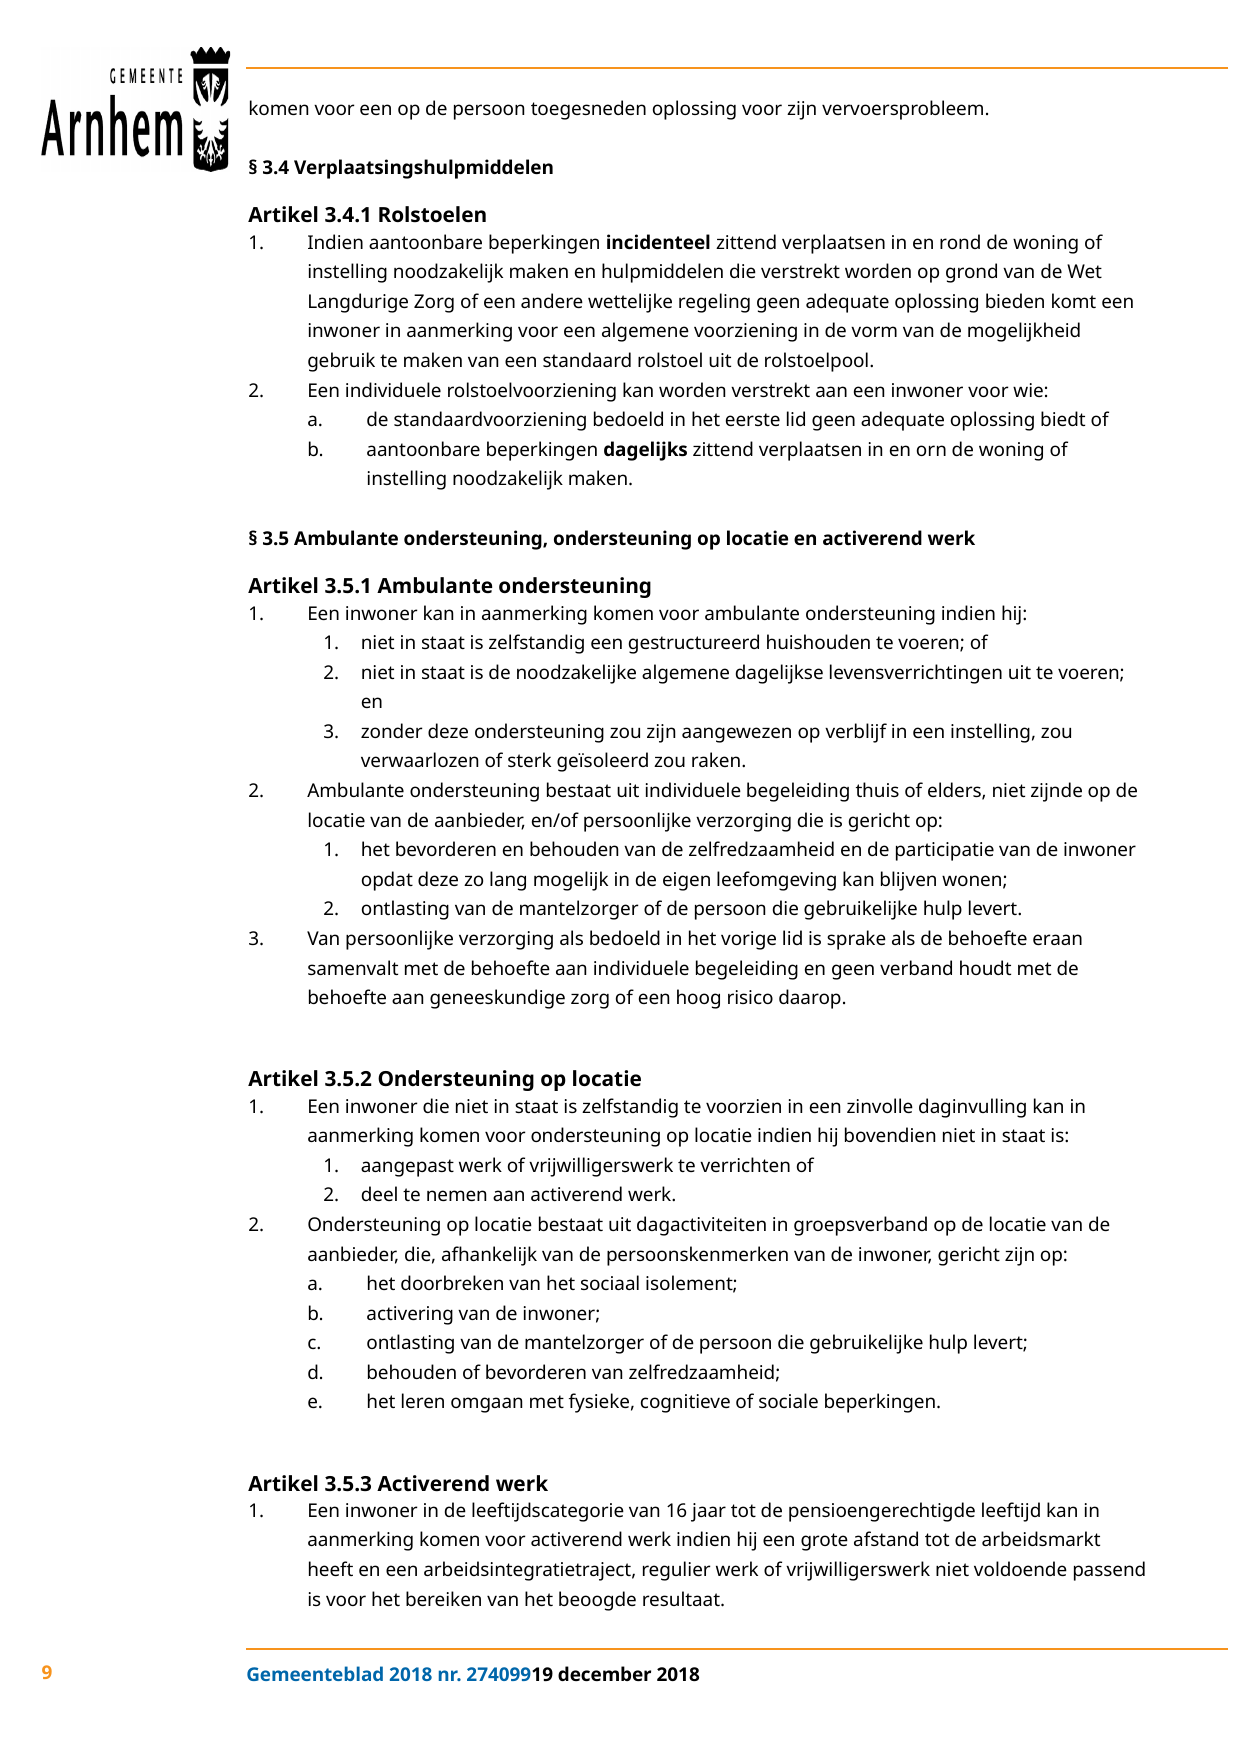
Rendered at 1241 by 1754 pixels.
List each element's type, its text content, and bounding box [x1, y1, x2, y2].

text § 3.4 Verplaatsingshulpmiddelen [248, 154, 1152, 180]
list deel te nemen aan activerend werk. [323, 1182, 1152, 1207]
list aantoonbare beperkingen dagelijks zittend verplaatsen in en orn de woning of instelling noodzakelijk maken. [307, 436, 1152, 491]
list ontlasting van de mantelzorger of de persoon die gebruikelijke hulp levert; [307, 1329, 1152, 1355]
list het bevorderen en behouden van de zelfredzaamheid en de participatie van de inwoner opdat deze zo lang mogelijk in de eigen leefomgeving kan blijven wonen; [323, 836, 1152, 892]
text Artikel 3.5.1 Ambulante ondersteuning [248, 571, 1152, 600]
text Artikel 3.4.1 Rolstoelen [248, 201, 1152, 229]
picture [41, 47, 231, 172]
list Ondersteuning op locatie bestaat uit dagactiviteiten in groepsverband op de locatie van de aanbieder, die, afhankelijk van de persoonskenmerken van de inwoner, gericht zijn op: [248, 1211, 1152, 1266]
list Een inwoner die niet in staat is zelfstandig te voorzien in een zinvolle daginvulling kan in aanmerking komen voor ondersteuning op locatie indien hij bovendien niet in staat is: [248, 1093, 1152, 1148]
list Een inwoner kan in aanmerking komen voor ambulante ondersteuning indien hij: [248, 600, 1152, 626]
list het doorbreken van het sociaal isolement; [307, 1270, 1152, 1296]
list het leren omgaan met fysieke, cognitieve of sociale beperkingen. [307, 1389, 1152, 1414]
list behouden of bevorderen van zelfredzaamheid; [307, 1359, 1152, 1385]
list Een inwoner in de leeftijdscategorie van 16 jaar tot de pensioengerechtigde leeftijd kan in aanmerking komen voor activerend werk indien hij een grote afstand tot de arbeidsmarkt heeft en een arbeidsintegratietraject, regulier werk of vrijwilligerswerk niet voldoende passend is voor het bereiken van het beoogde resultaat. [248, 1497, 1152, 1612]
list Indien aantoonbare beperkingen incidenteel zittend verplaatsen in en rond de woning of instelling noodzakelijk maken en hulpmiddelen die verstrekt worden op grond van de Wet Langdurige Zorg of een andere wettelijke regeling geen adequate oplossing bieden komt een inwoner in aanmerking voor een algemene voorziening in de vorm van de mogelijkheid gebruik te maken van een standaard rolstoel uit de rolstoelpool. [248, 229, 1152, 373]
list Een individuele rolstoelvoorziening kan worden verstrekt aan een inwoner voor wie: [248, 377, 1152, 403]
list niet in staat is zelfstandig een gestructureerd huishouden te voeren; of [323, 629, 1152, 655]
text komen voor een op de persoon toegesneden oplossing voor zijn vervoersprobleem. [248, 95, 1152, 121]
text Artikel 3.5.3 Activerend werk [248, 1469, 1152, 1497]
list niet in staat is de noodzakelijke algemene dagelijkse levensverrichtingen uit te voeren; en [323, 659, 1152, 714]
list ontlasting van de mantelzorger of de persoon die gebruikelijke hulp levert. [323, 896, 1152, 921]
list de standaardvoorziening bedoeld in het eerste lid geen adequate oplossing biedt of [307, 406, 1152, 432]
list activering van de inwoner; [307, 1300, 1152, 1326]
text Artikel 3.5.2 Ondersteuning op locatie [248, 1064, 1152, 1093]
text § 3.5 Ambulante ondersteuning, ondersteuning op locatie en activerend werk [248, 525, 1152, 551]
list zonder deze ondersteuning zou zijn aangewezen op verblijf in een instelling, zou verwaarlozen of sterk geïsoleerd zou raken. [323, 718, 1152, 773]
list aangepast werk of vrijwilligerswerk te verrichten of [323, 1152, 1152, 1178]
list Ambulante ondersteuning bestaat uit individuele begeleiding thuis of elders, niet zijnde op de locatie van de aanbieder, en/of persoonlijke verzorging die is gericht op: [248, 777, 1152, 833]
list Van persoonlijke verzorging als bedoeld in het vorige lid is sprake als de behoefte eraan samenvalt met de behoefte aan individuele begeleiding en geen verband houdt met de behoefte aan geneeskundige zorg of een hoog risico daarop. [248, 925, 1152, 1010]
